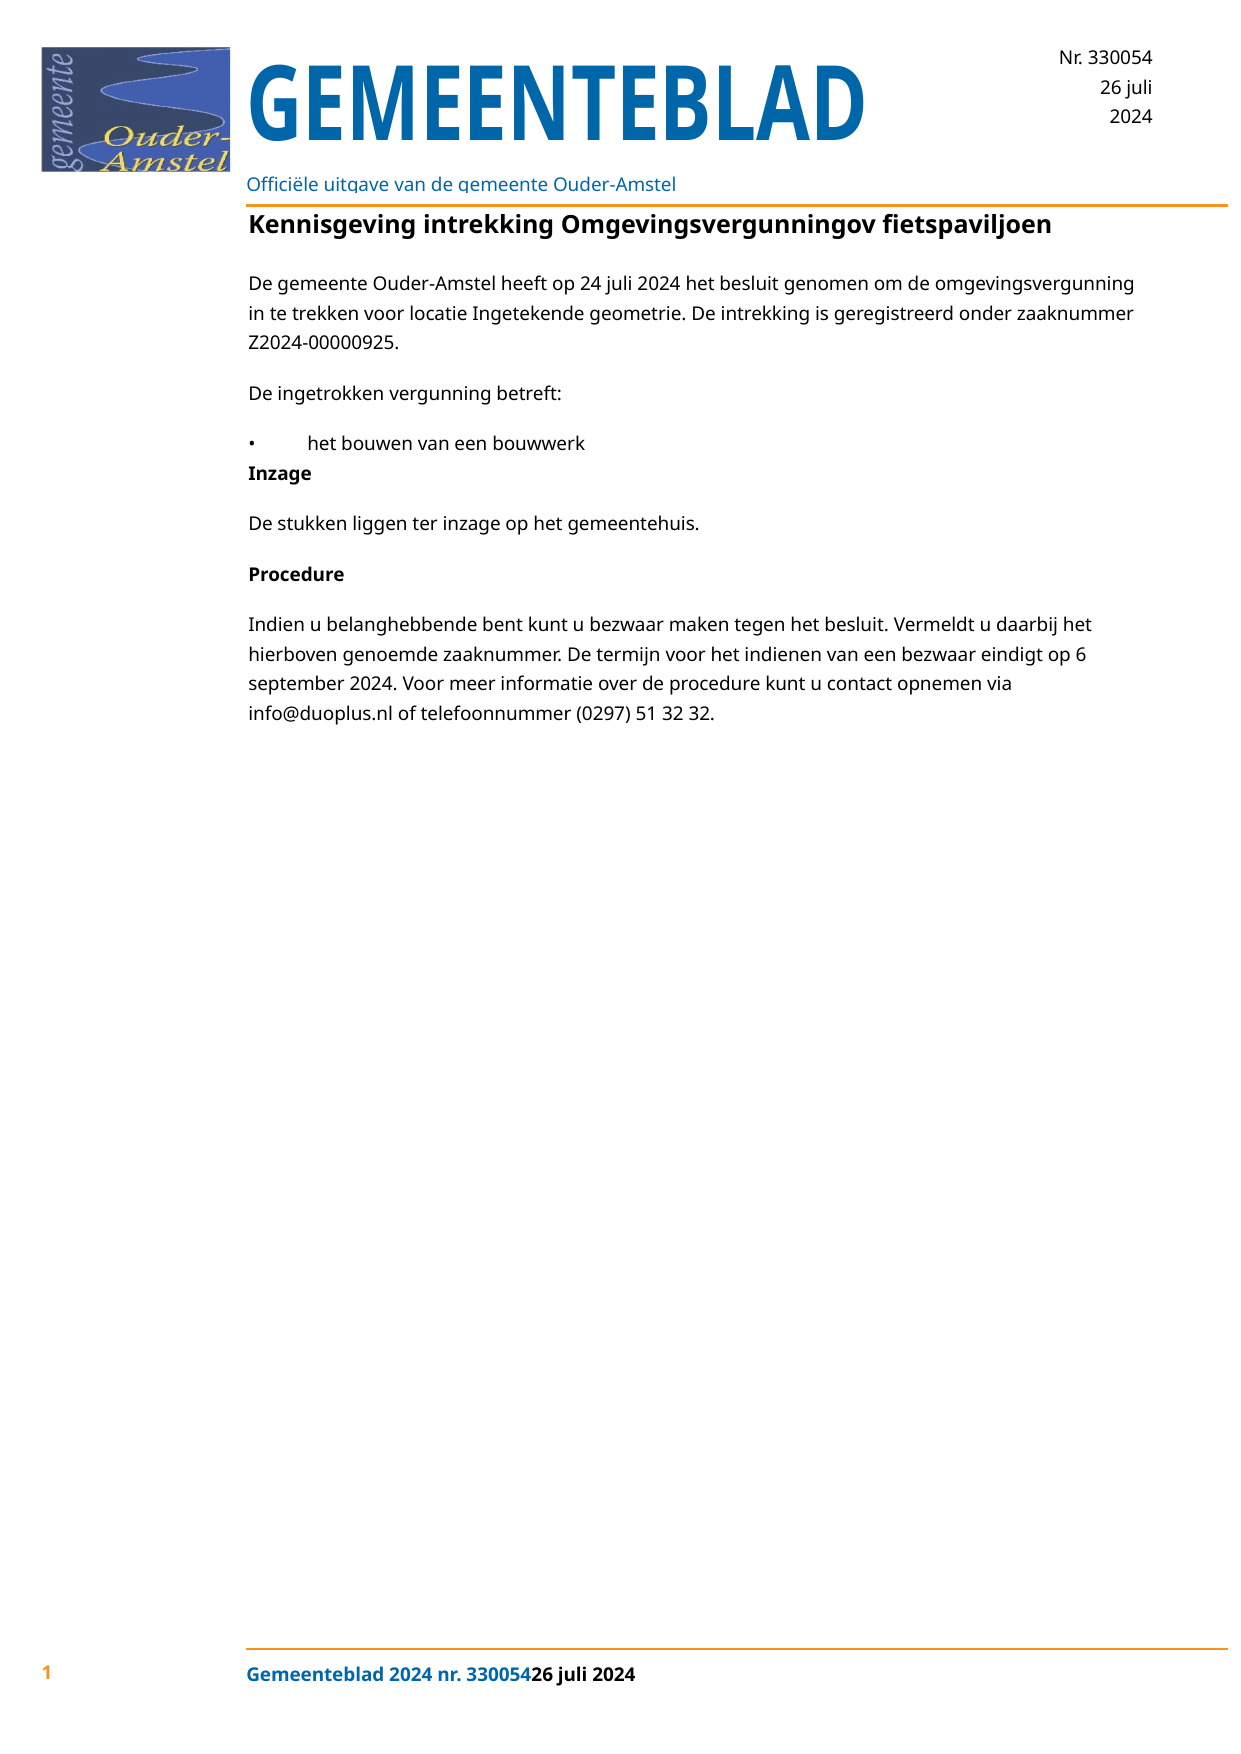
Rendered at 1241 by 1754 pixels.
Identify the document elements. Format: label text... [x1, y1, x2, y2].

picture [41, 47, 231, 172]
text Inzage [248, 460, 1152, 486]
list het bouwen van een bouwwerk [248, 430, 1152, 456]
text De stukken liggen ter inzage op het gemeentehuis. [248, 510, 1152, 536]
text Kennisgeving intrekking Omgevingsvergunningov fietspaviljoen [248, 207, 1152, 241]
text De gemeente Ouder-Amstel heeft op 24 juli 2024 het besluit genomen om de omgevingsvergunning in te trekken voor locatie Ingetekende geometrie. De intrekking is geregistreerd onder zaaknummer Z2024-00000925. [248, 270, 1152, 355]
text Indien u belanghebbende bent kunt u bezwaar maken tegen het besluit. Vermeldt u daarbij het hierboven genoemde zaaknummer. De termijn voor het indienen van een bezwaar eindigt op 6 september 2024. Voor meer informatie over de procedure kunt u contact opnemen via info@duoplus.nl of telefoonnummer (0297) 51 32 32. [248, 611, 1152, 726]
text Procedure [248, 561, 1152, 586]
text De ingetrokken vergunning betreft: [248, 380, 1152, 406]
